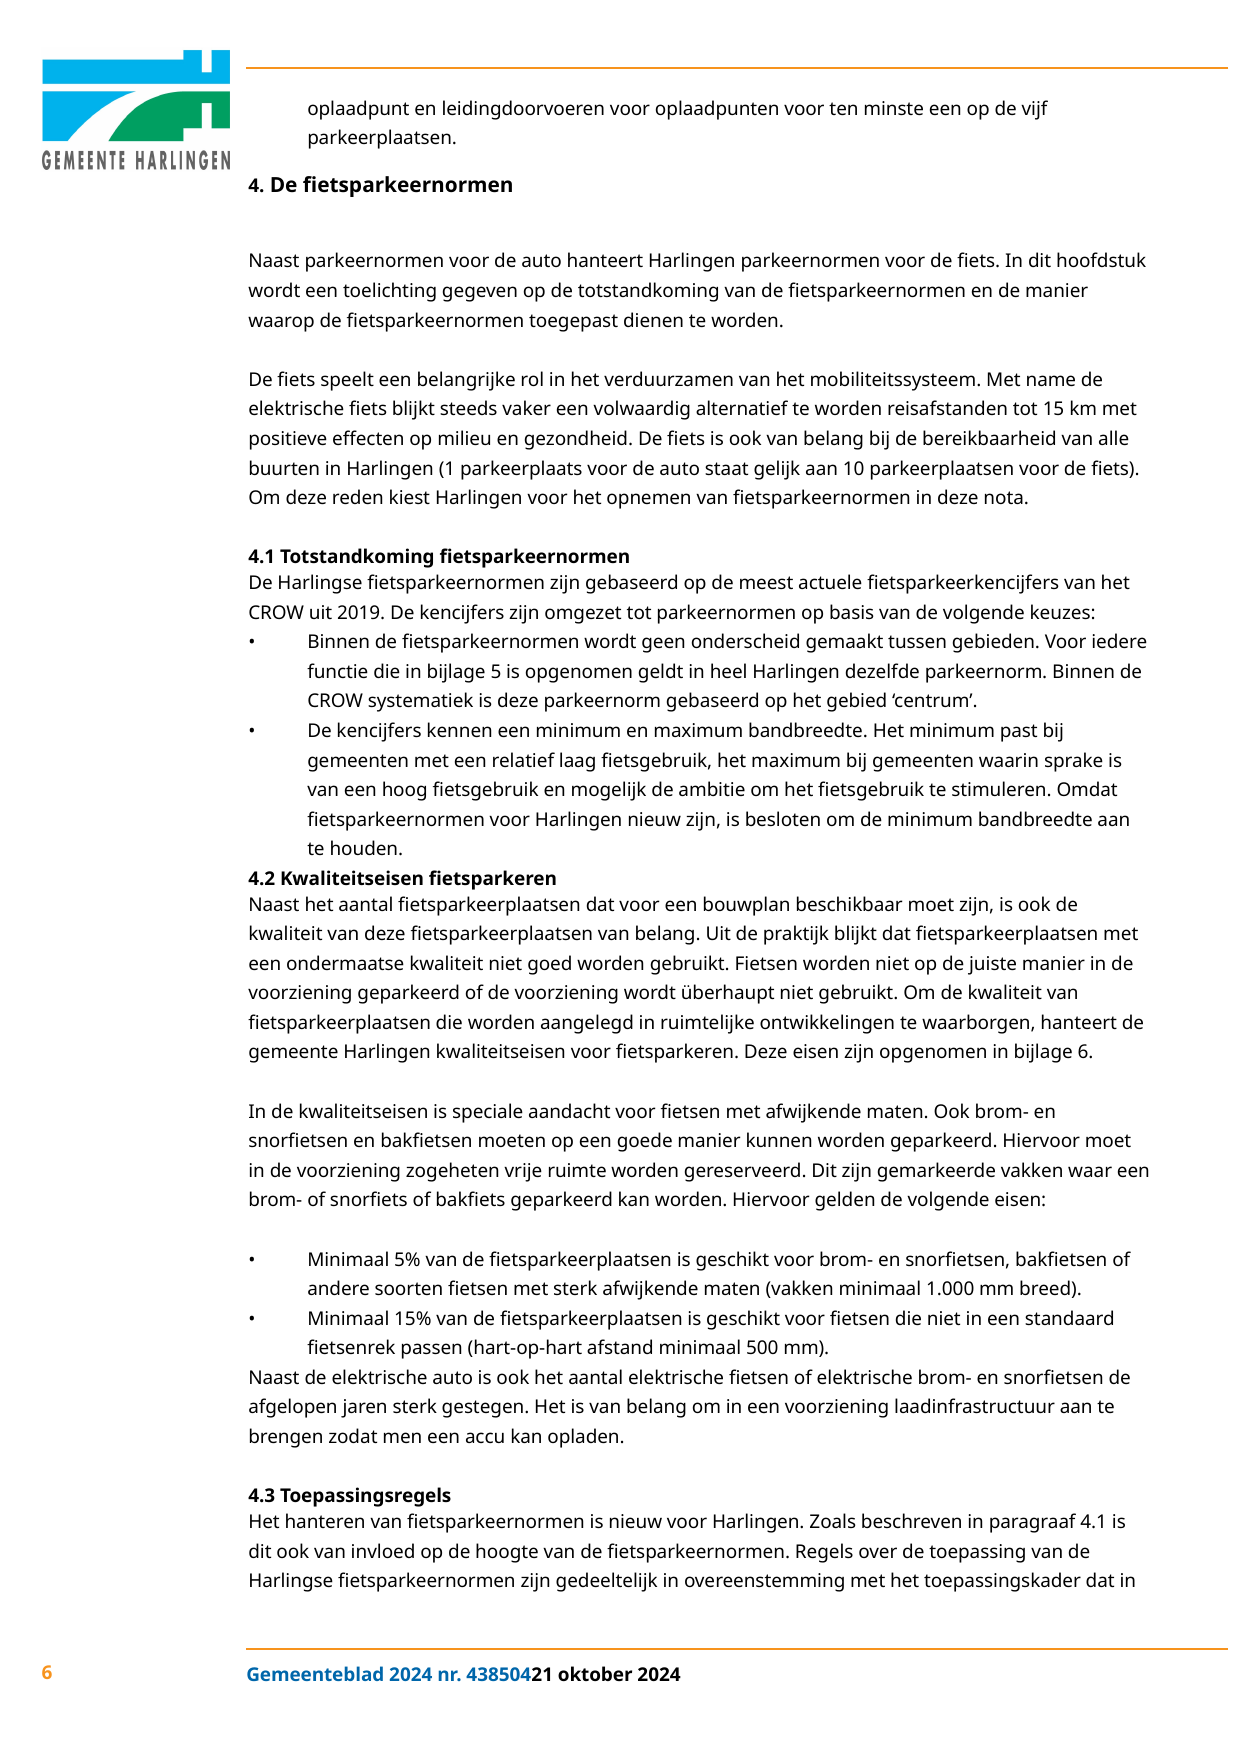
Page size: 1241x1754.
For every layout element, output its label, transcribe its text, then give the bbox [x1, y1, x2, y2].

text 4.2 Kwaliteitseisen fietsparkeren [248, 865, 1152, 891]
text Naast het aantal fietsparkeerplaatsen dat voor een bouwplan beschikbaar moet zijn, is ook de kwaliteit van deze fietsparkeerplaatsen van belang. Uit de praktijk blijkt dat fietsparkeerplaatsen met een ondermaatse kwaliteit niet goed worden gebruikt. Fietsen worden niet op de juiste manier in de voorziening geparkeerd of de voorziening wordt überhaupt niet gebruikt. Om de kwaliteit van fietsparkeerplaatsen die worden aangelegd in ruimtelijke ontwikkelingen te waarborgen, hanteert de gemeente Harlingen kwaliteitseisen voor fietsparkeren. Deze eisen zijn opgenomen in bijlage 6. [248, 891, 1152, 1064]
text Het hanteren van fietsparkeernormen is nieuw voor Harlingen. Zoals beschreven in paragraaf 4.1 is dit ook van invloed op de hoogte van de fietsparkeernormen. Regels over de toepassing van de Harlingse fietsparkeernormen zijn gedeeltelijk in overeenstemming met het toepassingskader dat in [248, 1508, 1152, 1593]
list oplaadpunt en leidingdoorvoeren voor oplaadpunten voor ten minste een op de vijf parkeerplaatsen. [248, 95, 1152, 150]
text Naast parkeernormen voor de auto hanteert Harlingen parkeernormen voor de fiets. In dit hoofdstuk wordt een toelichting gegeven op de totstandkoming van de fietsparkeernormen en de manier waarop de fietsparkeernormen toegepast dienen te worden. [248, 248, 1152, 333]
text 4.3 Toepassingsregels [248, 1482, 1152, 1508]
text De Harlingse fietsparkeernormen zijn gebaseerd op de meest actuele fietsparkeerkencijfers van het CROW uit 2019. De kencijfers zijn omgezet tot parkeernormen op basis van de volgende keuzes: [248, 569, 1152, 624]
list Minimaal 15% van de fietsparkeerplaatsen is geschikt voor fietsen die niet in een standaard fietsenrek passen (hart-op-hart afstand minimaal 500 mm). [248, 1305, 1152, 1360]
picture [41, 47, 231, 172]
text In de kwaliteitseisen is speciale aandacht voor fietsen met afwijkende maten. Ook brom- en snorfietsen en bakfietsen moeten op een goede manier kunnen worden geparkeerd. Hiervoor moet in de voorziening zogeheten vrije ruimte worden gereserveerd. Dit zijn gemarkeerde vakken waar een brom- of snorfiets of bakfiets geparkeerd kan worden. Hiervoor gelden de volgende eisen: [248, 1098, 1152, 1212]
list De kencijfers kennen een minimum en maximum bandbreedte. Het minimum past bij gemeenten met een relatief laag fietsgebruik, het maximum bij gemeenten waarin sprake is van een hoog fietsgebruik en mogelijk de ambitie om het fietsgebruik te stimuleren. Omdat fietsparkeernormen voor Harlingen nieuw zijn, is besloten om de minimum bandbreedte aan te houden. [248, 717, 1152, 861]
text 4. De fietsparkeernormen [248, 170, 1152, 198]
list Minimaal 5% van de fietsparkeerplaatsen is geschikt voor brom- en snorfietsen, bakfietsen of andere soorten fietsen met sterk afwijkende maten (vakken minimaal 1.000 mm breed). [248, 1246, 1152, 1301]
text Naast de elektrische auto is ook het aantal elektrische fietsen of elektrische brom- en snorfietsen de afgelopen jaren sterk gestegen. Het is van belang om in een voorziening laadinfrastructuur aan te brengen zodat men een accu kan opladen. [248, 1364, 1152, 1449]
list Binnen de fietsparkeernormen wordt geen onderscheid gemaakt tussen gebieden. Voor iedere functie die in bijlage 5 is opgenomen geldt in heel Harlingen dezelfde parkeernorm. Binnen de CROW systematiek is deze parkeernorm gebaseerd op het gebied ‘centrum’. [248, 628, 1152, 713]
text 4.1 Totstandkoming fietsparkeernormen [248, 543, 1152, 569]
text De fiets speelt een belangrijke rol in het verduurzamen van het mobiliteitssysteem. Met name de elektrische fiets blijkt steeds vaker een volwaardig alternatief te worden reisafstanden tot 15 km met positieve effecten op milieu en gezondheid. De fiets is ook van belang bij de bereikbaarheid van alle buurten in Harlingen (1 parkeerplaats voor de auto staat gelijk aan 10 parkeerplaatsen voor de fiets). Om deze reden kiest Harlingen voor het opnemen van fietsparkeernormen in deze nota. [248, 366, 1152, 510]
